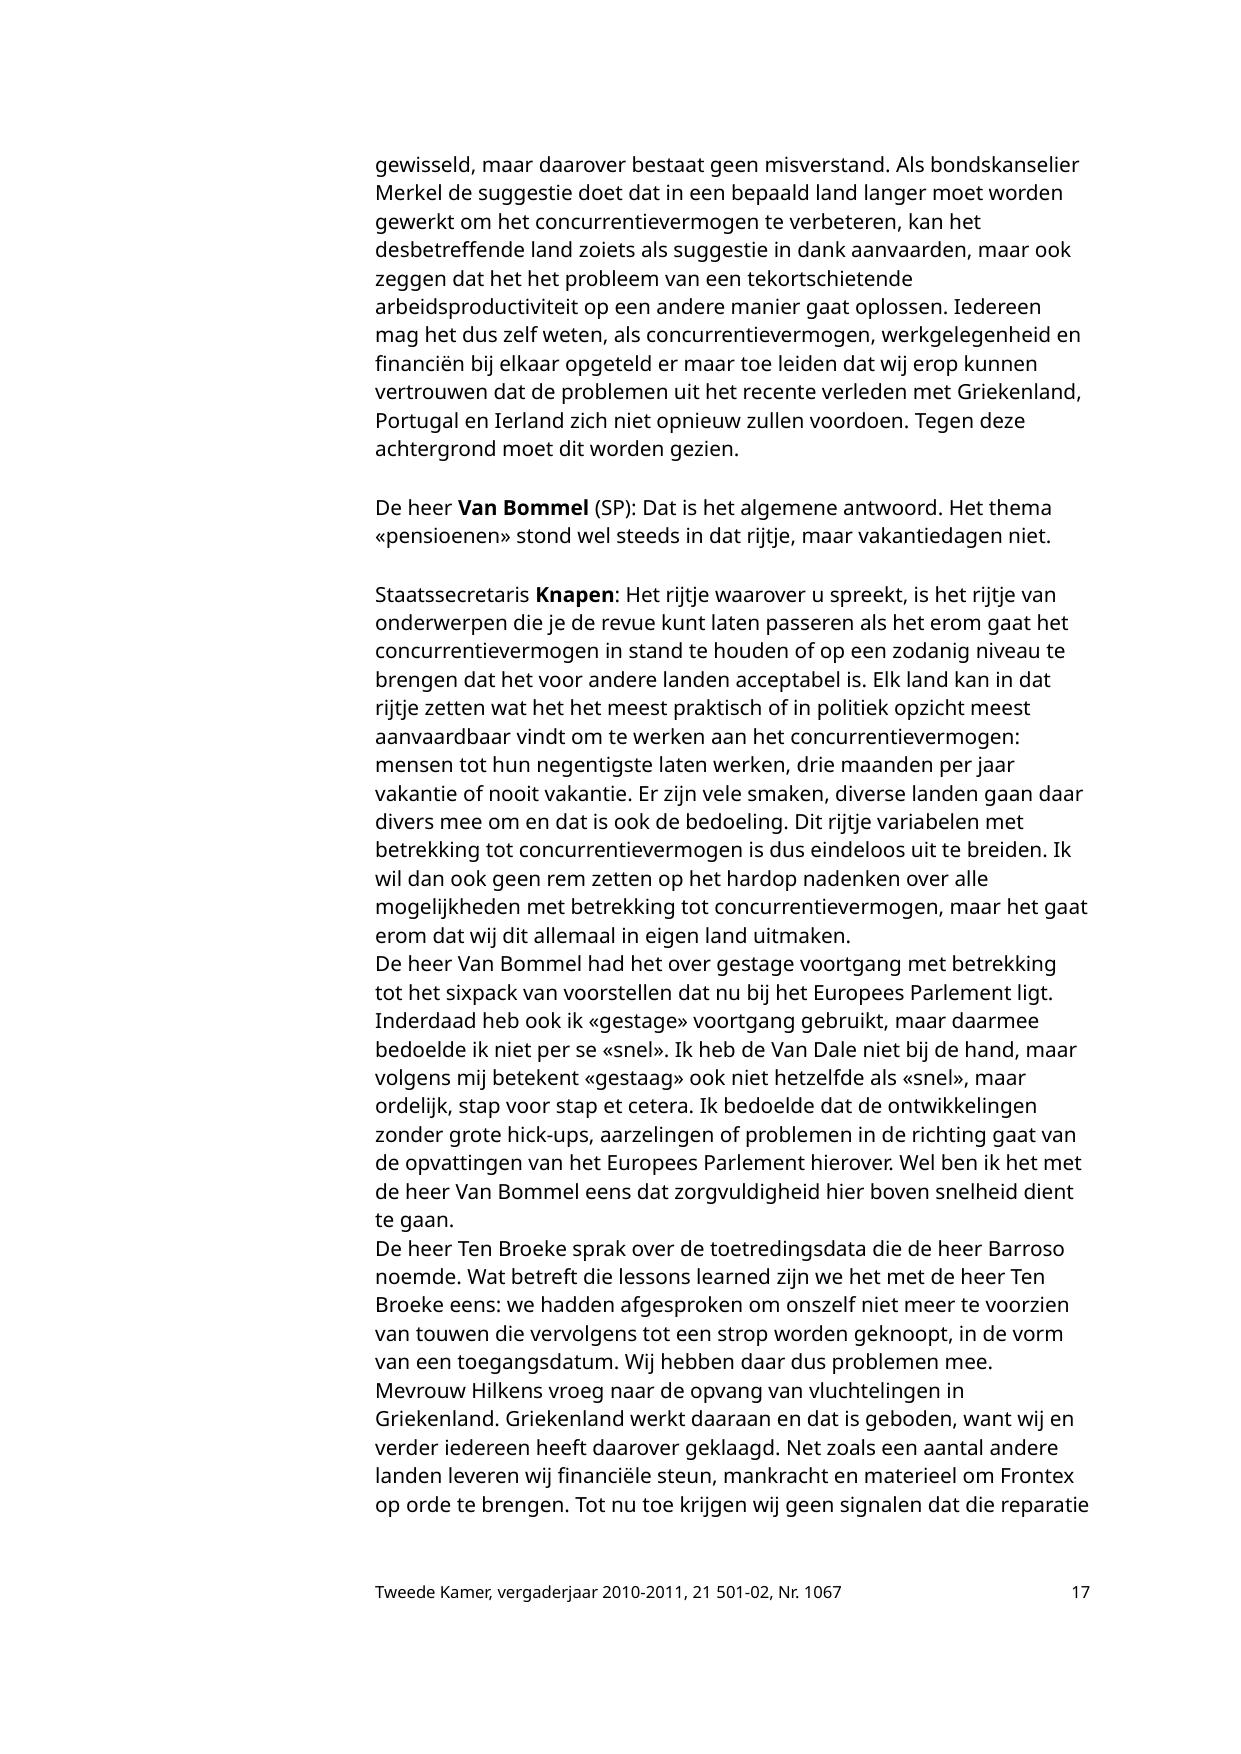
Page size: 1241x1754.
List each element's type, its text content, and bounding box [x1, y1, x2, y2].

text De heer Van Bommel had het over gestage voortgang met betrekking tot het sixpack van voorstellen dat nu bij het Europees Parlement ligt. Inderdaad heb ook ik «gestage» voortgang gebruikt, maar daarmee bedoelde ik niet per se «snel». Ik heb de Van Dale niet bij de hand, maar volgens mij betekent «gestaag» ook niet hetzelfde als «snel», maar ordelijk, stap voor stap et cetera. Ik bedoelde dat de ontwikkelingen zonder grote hick-ups, aarzelingen of problemen in de richting gaat van de opvattingen van het Europees Parlement hierover. Wel ben ik het met de heer Van Bommel eens dat zorgvuldigheid hier boven snelheid dient te gaan. [375, 949, 1090, 1234]
text Staatssecretaris Knapen: Het rijtje waarover u spreekt, is het rijtje van onderwerpen die je de revue kunt laten passeren als het erom gaat het concurrentievermogen in stand te houden of op een zodanig niveau te brengen dat het voor andere landen acceptabel is. Elk land kan in dat rijtje zetten wat het het meest praktisch of in politiek opzicht meest aanvaardbaar vindt om te werken aan het concurrentievermogen: mensen tot hun negentigste laten werken, drie maanden per jaar vakantie of nooit vakantie. Er zijn vele smaken, diverse landen gaan daar divers mee om en dat is ook de bedoeling. Dit rijtje variabelen met betrekking tot concurrentievermogen is dus eindeloos uit te breiden. Ik wil dan ook geen rem zetten op het hardop nadenken over alle mogelijkheden met betrekking tot concurrentievermogen, maar het gaat erom dat wij dit allemaal in eigen land uitmaken. [375, 580, 1090, 949]
text De heer Ten Broeke sprak over de toetredingsdata die de heer Barroso noemde. Wat betreft die lessons learned zijn we het met de heer Ten Broeke eens: we hadden afgesproken om onszelf niet meer te voorzien van touwen die vervolgens tot een strop worden geknoopt, in de vorm van een toegangsdatum. Wij hebben daar dus problemen mee. [375, 1234, 1090, 1376]
text gewisseld, maar daarover bestaat geen misverstand. Als bondskanselier Merkel de suggestie doet dat in een bepaald land langer moet worden gewerkt om het concurrentievermogen te verbeteren, kan het desbetreffende land zoiets als suggestie in dank aanvaarden, maar ook zeggen dat het het probleem van een tekortschietende arbeidsproductiviteit op een andere manier gaat oplossen. Iedereen mag het dus zelf weten, als concurrentievermogen, werkgelegenheid en financiën bij elkaar opgeteld er maar toe leiden dat wij erop kunnen vertrouwen dat de problemen uit het recente verleden met Griekenland, Portugal en Ierland zich niet opnieuw zullen voordoen. Tegen deze achtergrond moet dit worden gezien. [375, 150, 1090, 463]
text De heer Van Bommel (SP): Dat is het algemene antwoord. Het thema «pensioenen» stond wel steeds in dat rijtje, maar vakantiedagen niet. [375, 493, 1090, 550]
text Mevrouw Hilkens vroeg naar de opvang van vluchtelingen in Griekenland. Griekenland werkt daaraan en dat is geboden, want wij en verder iedereen heeft daarover geklaagd. Net zoals een aantal andere landen leveren wij financiële steun, mankracht en materieel om Frontex op orde te brengen. Tot nu toe krijgen wij geen signalen dat die reparatie [375, 1376, 1090, 1518]
